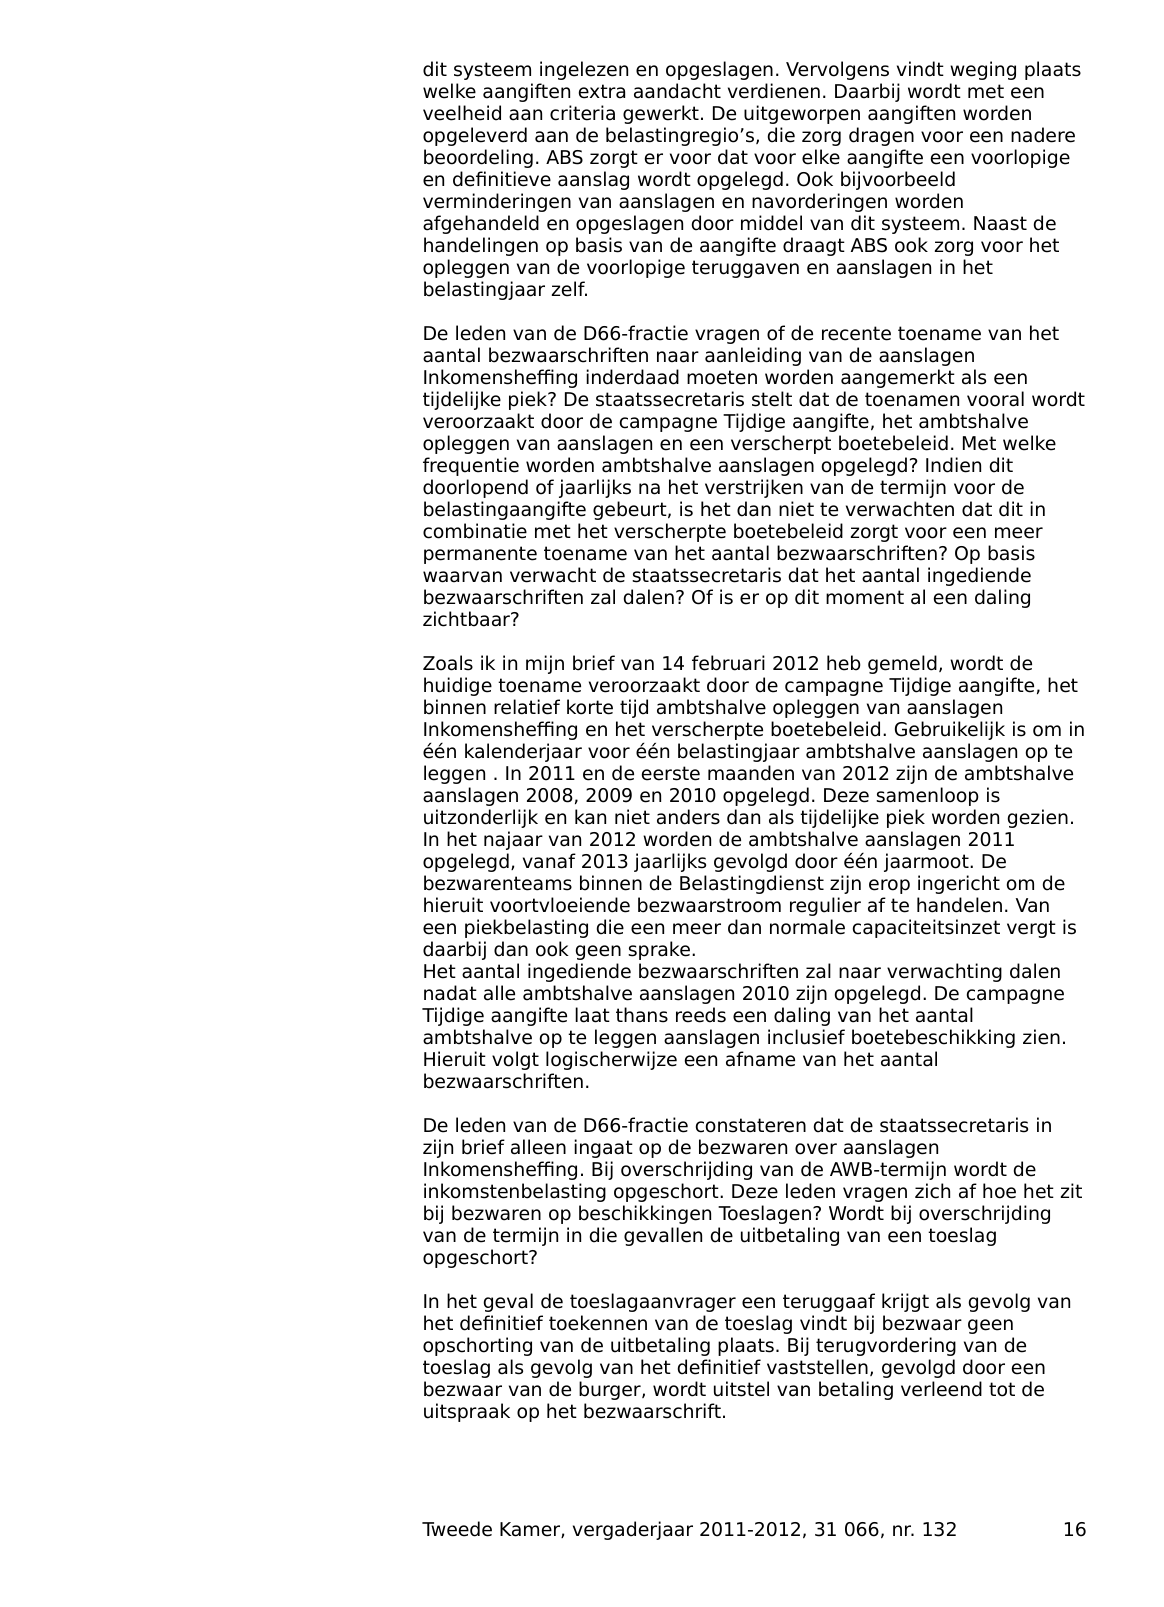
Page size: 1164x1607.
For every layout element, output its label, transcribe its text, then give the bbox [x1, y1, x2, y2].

text Zoals ik in mijn brief van 14 februari 2012 heb gemeld, wordt de huidige toename veroorzaakt door de campagne Tijdige aangifte, het binnen relatief korte tijd ambtshalve opleggen van aanslagen Inkomensheffing en het verscherpte boetebeleid. Gebruikelijk is om in één kalenderjaar voor één belastingjaar ambtshalve aanslagen op te leggen . In 2011 en de eerste maanden van 2012 zijn de ambtshalve aanslagen 2008, 2009 en 2010 opgelegd. Deze samenloop is uitzonderlijk en kan niet anders dan als tijdelijke piek worden gezien. In het najaar van 2012 worden de ambtshalve aanslagen 2011 opgelegd, vanaf 2013 jaarlijks gevolgd door één jaarmoot. De bezwarenteams binnen de Belastingdienst zijn erop ingericht om de hieruit voortvloeiende bezwaarstroom regulier af te handelen. Van een piekbelasting die een meer dan normale capaciteitsinzet vergt is daarbij dan ook geen sprake. [422, 653, 1087, 961]
text dit systeem ingelezen en opgeslagen. Vervolgens vindt weging plaats welke aangiften extra aandacht verdienen. Daarbij wordt met een veelheid aan criteria gewerkt. De uitgeworpen aangiften worden opgeleverd aan de belastingregio’s, die zorg dragen voor een nadere beoordeling. ABS zorgt er voor dat voor elke aangifte een voorlopige en definitieve aanslag wordt opgelegd. Ook bijvoorbeeld verminderingen van aanslagen en navorderingen worden afgehandeld en opgeslagen door middel van dit systeem. Naast de handelingen op basis van de aangifte draagt ABS ook zorg voor het opleggen van de voorlopige teruggaven en aanslagen in het belastingjaar zelf. [422, 59, 1087, 301]
text In het geval de toeslagaanvrager een teruggaaf krijgt als gevolg van het definitief toekennen van de toeslag vindt bij bezwaar geen opschorting van de uitbetaling plaats. Bij terugvordering van de toeslag als gevolg van het definitief vaststellen, gevolgd door een bezwaar van de burger, wordt uitstel van betaling verleend tot de uitspraak op het bezwaarschrift. [422, 1291, 1087, 1423]
text De leden van de D66-fractie constateren dat de staatssecretaris in zijn brief alleen ingaat op de bezwaren over aanslagen Inkomensheffing. Bij overschrijding van de AWB-termijn wordt de inkomstenbelasting opgeschort. Deze leden vragen zich af hoe het zit bij bezwaren op beschikkingen Toeslagen? Wordt bij overschrijding van de termijn in die gevallen de uitbetaling van een toeslag opgeschort? [422, 1115, 1087, 1268]
text De leden van de D66-fractie vragen of de recente toename van het aantal bezwaarschriften naar aanleiding van de aanslagen Inkomensheffing inderdaad moeten worden aangemerkt als een tijdelijke piek? De staatssecretaris stelt dat de toenamen vooral wordt veroorzaakt door de campagne Tijdige aangifte, het ambtshalve opleggen van aanslagen en een verscherpt boetebeleid. Met welke frequentie worden ambtshalve aanslagen opgelegd? Indien dit doorlopend of jaarlijks na het verstrijken van de termijn voor de belastingaangifte gebeurt, is het dan niet te verwachten dat dit in combinatie met het verscherpte boetebeleid zorgt voor een meer permanente toename van het aantal bezwaarschriften? Op basis waarvan verwacht de staatssecretaris dat het aantal ingediende bezwaarschriften zal dalen? Of is er op dit moment al een daling zichtbaar? [422, 323, 1087, 631]
text Het aantal ingediende bezwaarschriften zal naar verwachting dalen nadat alle ambtshalve aanslagen 2010 zijn opgelegd. De campagne Tijdige aangifte laat thans reeds een daling van het aantal ambtshalve op te leggen aanslagen inclusief boetebeschikking zien. Hieruit volgt logischerwijze een afname van het aantal bezwaarschriften. [422, 961, 1087, 1092]
